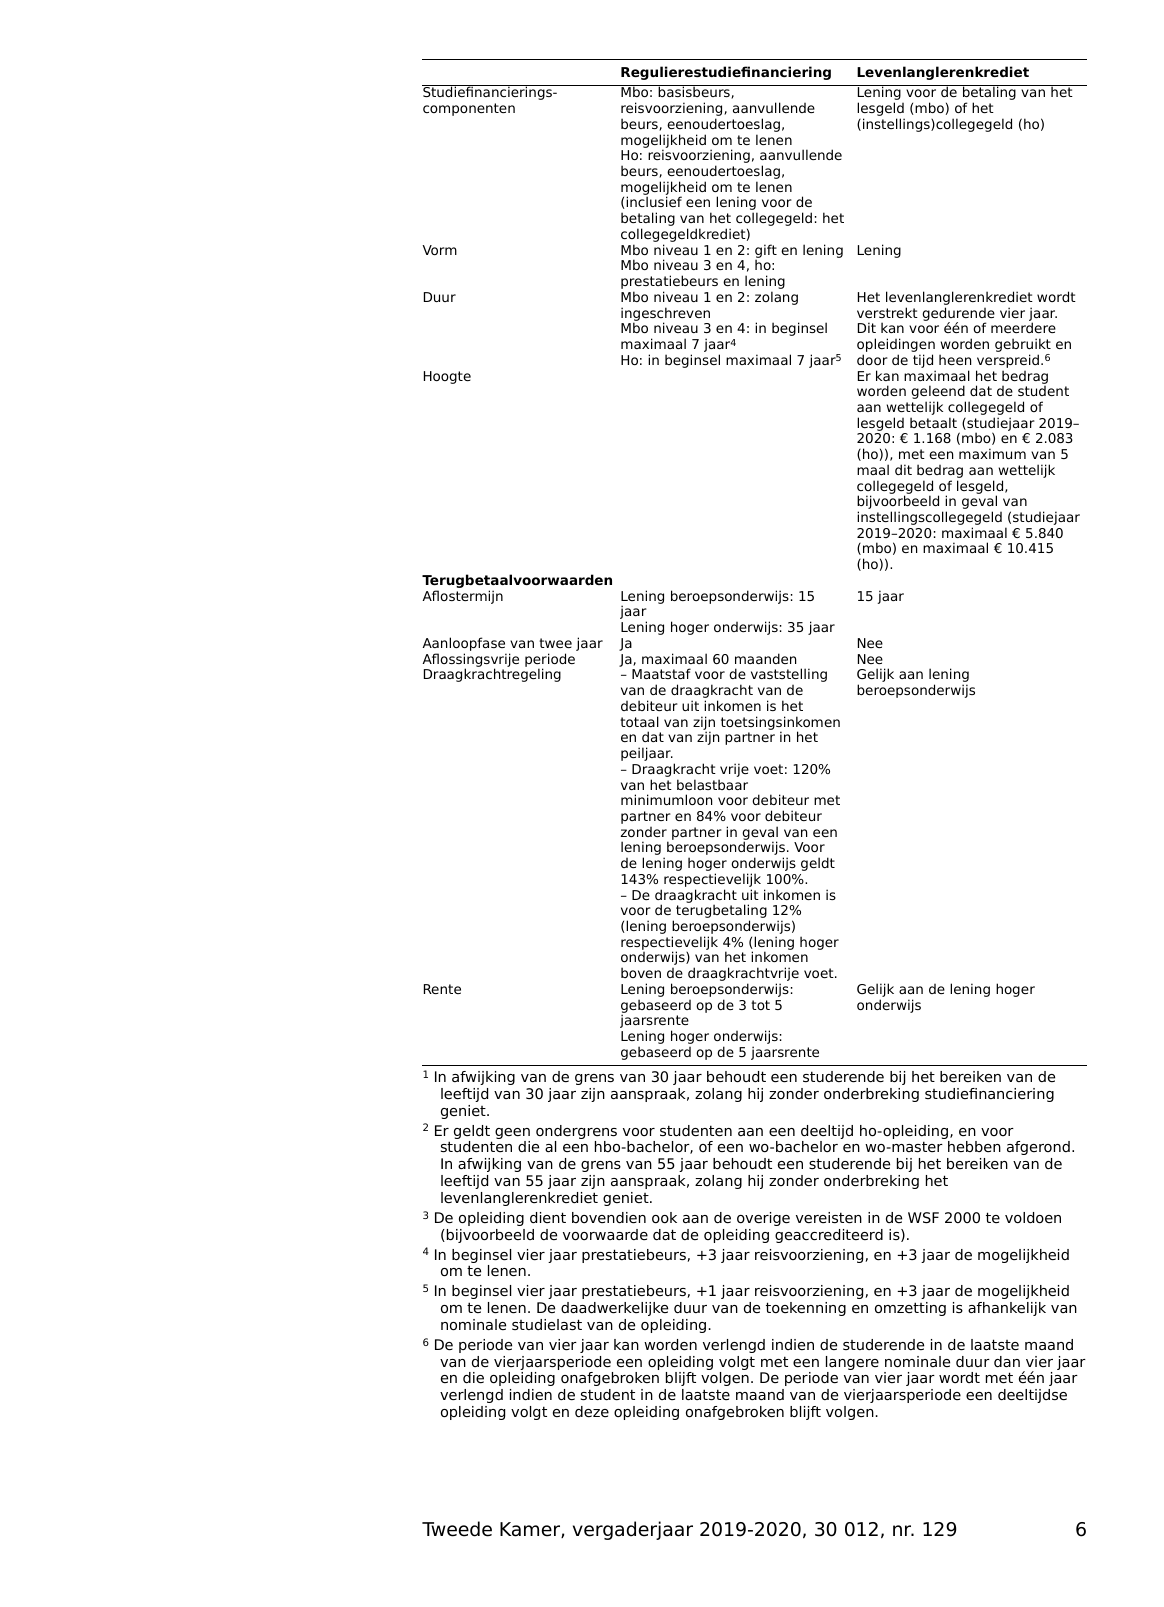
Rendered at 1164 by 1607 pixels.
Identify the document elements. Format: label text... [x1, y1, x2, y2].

table_cell Nee [850, 651, 1087, 667]
table_cell Ja [614, 636, 850, 651]
table_cell Rente [422, 982, 614, 1065]
table_cell Ja, maximaal 60 maanden [614, 651, 850, 667]
table_cell Lening voor de betaling van het lesgeld (mbo) of het (instellings)collegegeld (ho) [850, 86, 1087, 242]
table_cell Studiefinancierings-componenten [422, 86, 614, 242]
table_cell Gelijk aan de lening hoger onderwijs [850, 982, 1087, 1065]
table_cell Aanloopfase van twee jaar [422, 636, 614, 651]
table_cell Hoogte [422, 368, 614, 573]
table_cell – Maatstaf voor de vaststelling van de draagkracht van de debiteur uit inkomen is het totaal van zijn toetsingsinkomen en dat van zijn partner in het peiljaar. – Draagkracht vrije voet: 120% van het belastbaar minimumloon voor debiteur met partner en 84% voor debiteur zonder partner in geval van een lening beroepsonderwijs. Voor de lening hoger onderwijs geldt 143% respectievelijk 100%. – De draagkracht uit inkomen is voor de terugbetaling 12% (lening beroepsonderwijs) respectievelijk 4% (lening hoger onderwijs) van het inkomen boven de draagkrachtvrije voet. [614, 667, 850, 982]
table_cell Er kan maximaal het bedrag worden geleend dat de student aan wettelijk collegegeld of lesgeld betaalt (studiejaar 2019–2020: € 1.168 (mbo) en € 2.083 (ho)), met een maximum van 5 maal dit bedrag aan wettelijk collegegeld of lesgeld, bijvoorbeeld in geval van instellingscollegegeld (studiejaar 2019–2020: maximaal € 5.840 (mbo) en maximaal € 10.415 (ho)). [850, 368, 1087, 573]
table_cell 1 In afwijking van de grens van 30 jaar behoudt een studerende bij het bereiken van de leeftijd van 30 jaar zijn aanspraak, zolang hij zonder onderbreking studiefinanciering geniet. 2 Er geldt geen ondergrens voor studenten aan een deeltijd ho-opleiding, en voor studenten die al een hbo-bachelor, of een wo-bachelor en wo-master hebben afgerond. In afwijking van de grens van 55 jaar behoudt een studerende bij het bereiken van de leeftijd van 55 jaar zijn aanspraak, zolang hij zonder onderbreking het levenlanglerenkrediet geniet. 3 De opleiding dient bovendien ook aan de overige vereisten in de WSF 2000 te voldoen (bijvoorbeeld de voorwaarde dat de opleiding geaccrediteerd is). 4 In beginsel vier jaar prestatiebeurs, +3 jaar reisvoorziening, en +3 jaar de mogelijkheid om te lenen. 5 In beginsel vier jaar prestatiebeurs, +1 jaar reisvoorziening, en +3 jaar de mogelijkheid om te lenen. De daadwerkelijke duur van de toekenning en omzetting is afhankelijk van nominale studielast van de opleiding. 6 De periode van vier jaar kan worden verlengd indien de studerende in de laatste maand van de vierjaarsperiode een opleiding volgt met een langere nominale duur dan vier jaar en die opleiding onafgebroken blijft volgen. De periode van vier jaar wordt met één jaar verlengd indien de student in de laatste maand van de vierjaarsperiode een deeltijdse opleiding volgt en deze opleiding onafgebroken blijft volgen. [422, 1066, 1087, 1421]
table_cell [614, 368, 850, 573]
table_cell Mbo niveau 1 en 2: zolang ingeschreven Mbo niveau 3 en 4: in beginsel maximaal 7 jaar4 Ho: in beginsel maximaal 7 jaar5 [614, 290, 850, 368]
table_cell Lening beroepsonderwijs: gebaseerd op de 3 tot 5 jaarsrente Lening hoger onderwijs: gebaseerd op de 5 jaarsrente [614, 982, 850, 1065]
table_cell Mbo niveau 1 en 2: gift en lening Mbo niveau 3 en 4, ho: prestatiebeurs en lening [614, 243, 850, 290]
table_cell 15 jaar [850, 589, 1087, 636]
table_cell Mbo: basisbeurs, reisvoorziening, aanvullende beurs, eenoudertoeslag, mogelijkheid om te lenen Ho: reisvoorziening, aanvullende beurs, eenoudertoeslag, mogelijkheid om te lenen (inclusief een lening voor de betaling van het collegegeld: het collegegeldkrediet) [614, 86, 850, 242]
table_cell Aflostermijn [422, 589, 614, 636]
table_cell Aflossingsvrije periode [422, 651, 614, 667]
table_cell Vorm [422, 243, 614, 290]
table_cell Draagkrachtregeling [422, 667, 614, 982]
table_header [422, 60, 614, 85]
table_header Levenlanglerenkrediet [850, 60, 1087, 85]
table_cell Gelijk aan lening beroepsonderwijs [850, 667, 1087, 982]
table_cell Het levenlanglerenkrediet wordt verstrekt gedurende vier jaar. Dit kan voor één of meerdere opleidingen worden gebruikt en door de tijd heen verspreid.6 [850, 290, 1087, 368]
table_cell Lening [850, 243, 1087, 290]
table_cell Lening beroepsonderwijs: 15 jaar Lening hoger onderwijs: 35 jaar [614, 589, 850, 636]
table_cell Duur [422, 290, 614, 368]
table_cell Nee [850, 636, 1087, 651]
table_cell Terugbetaalvoorwaarden [422, 573, 1087, 588]
table_header Regulierestudiefinanciering [614, 60, 850, 85]
